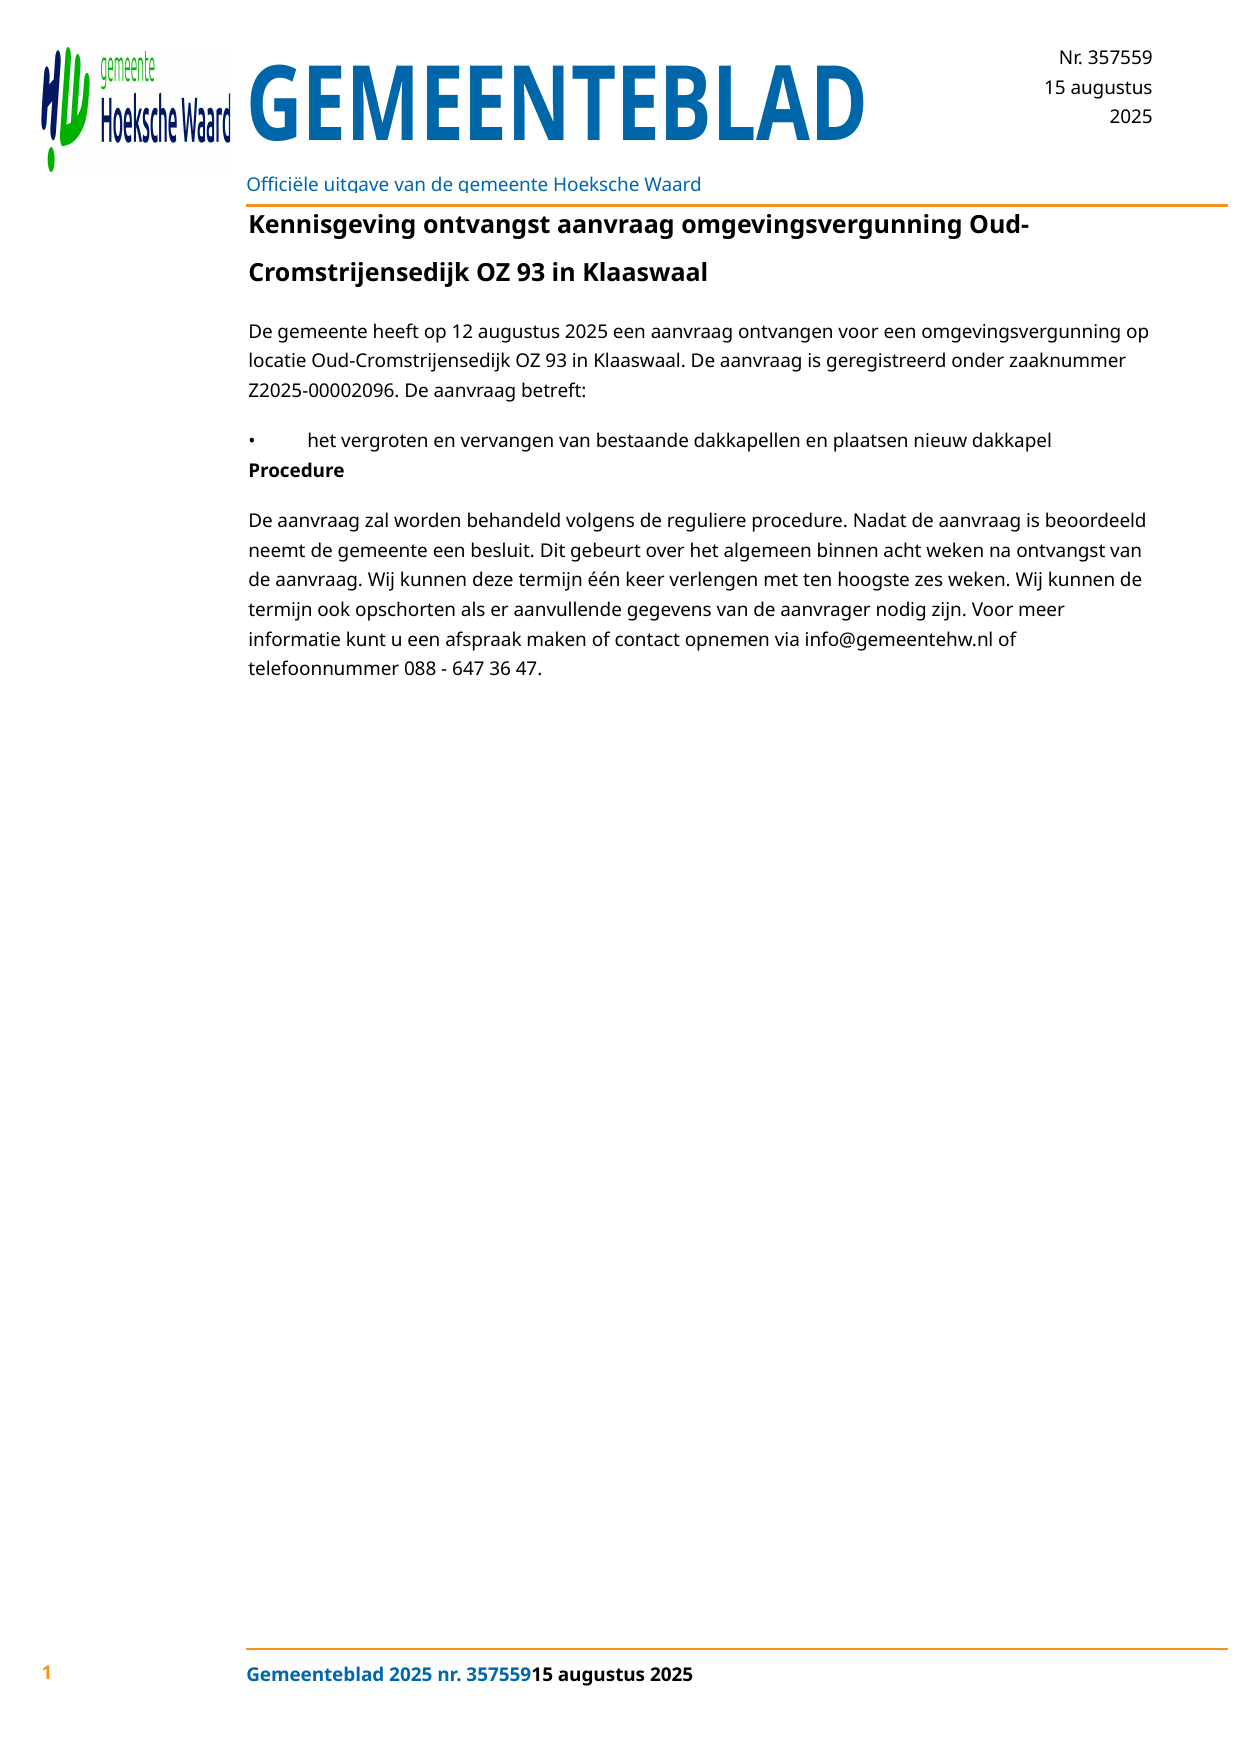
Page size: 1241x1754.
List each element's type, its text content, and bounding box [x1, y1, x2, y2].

text Procedure [248, 457, 1152, 483]
text Kennisgeving ontvangst aanvraag omgevingsvergunning Oud-Cromstrijensedijk OZ 93 in Klaaswaal [248, 207, 1152, 288]
text De gemeente heeft op 12 augustus 2025 een aanvraag ontvangen voor een omgevingsvergunning op locatie Oud-Cromstrijensedijk OZ 93 in Klaaswaal. De aanvraag is geregistreerd onder zaaknummer Z2025-00002096. De aanvraag betreft: [248, 318, 1152, 403]
text De aanvraag zal worden behandeld volgens de reguliere procedure. Nadat de aanvraag is beoordeeld neemt de gemeente een besluit. Dit gebeurt over het algemeen binnen acht weken na ontvangst van de aanvraag. Wij kunnen deze termijn één keer verlengen met ten hoogste zes weken. Wij kunnen de termijn ook opschorten als er aanvullende gegevens van de aanvrager nodig zijn. Voor meer informatie kunt u een afspraak maken of contact opnemen via info@gemeentehw.nl of telefoonnummer 088 - 647 36 47. [248, 507, 1152, 681]
list het vergroten en vervangen van bestaande dakkapellen en plaatsen nieuw dakkapel [248, 427, 1152, 453]
picture [41, 47, 231, 172]
